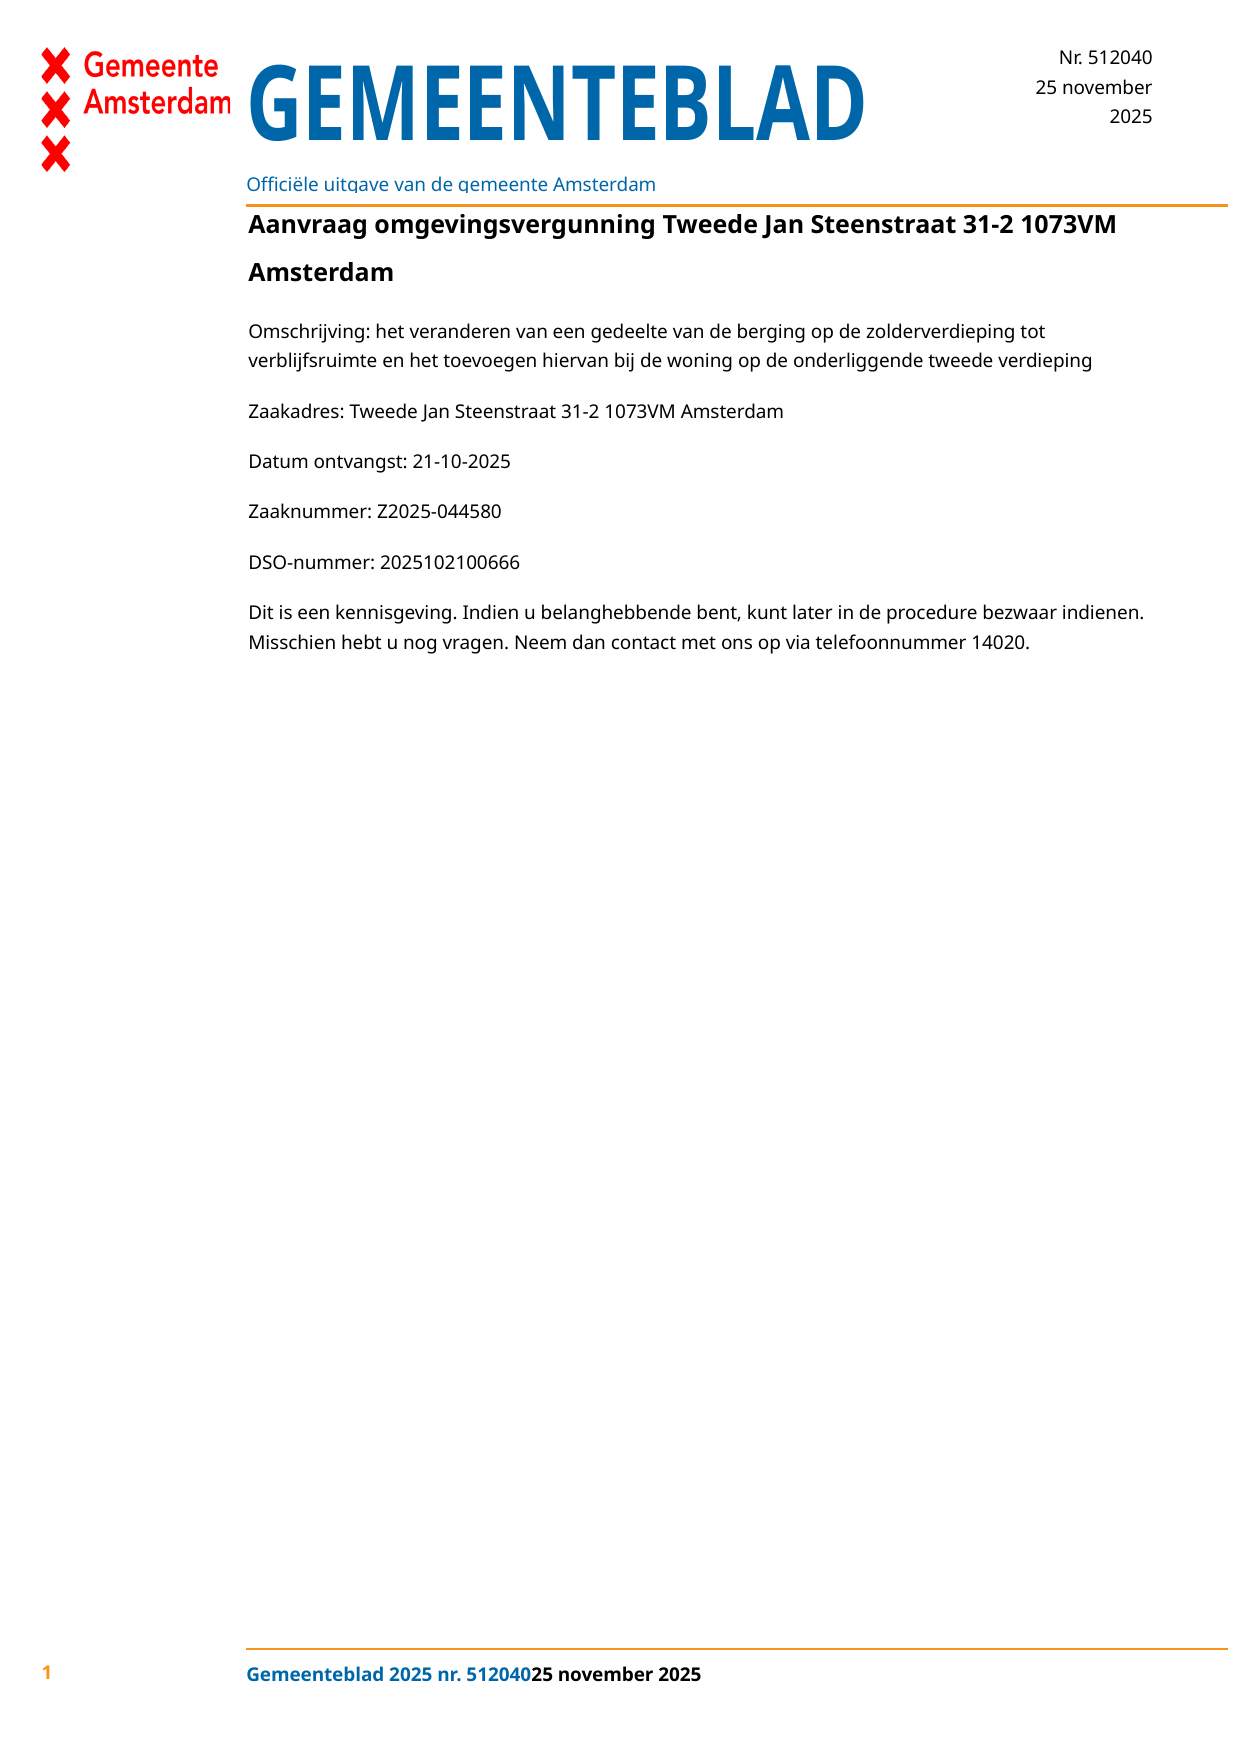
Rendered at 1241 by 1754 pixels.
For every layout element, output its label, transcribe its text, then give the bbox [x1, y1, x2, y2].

text Dit is een kennisgeving. Indien u belanghebbende bent, kunt later in de procedure bezwaar indienen. Misschien hebt u nog vragen. Neem dan contact met ons op via telefoonnummer 14020. [248, 599, 1152, 655]
text Omschrijving: het veranderen van een gedeelte van de berging op de zolderverdieping tot verblijfsruimte en het toevoegen hiervan bij de woning op de onderliggende tweede verdieping [248, 318, 1152, 373]
text DSO-nummer: 2025102100666 [248, 549, 1152, 575]
text Zaakadres: Tweede Jan Steenstraat 31-2 1073VM Amsterdam [248, 398, 1152, 424]
text Aanvraag omgevingsvergunning Tweede Jan Steenstraat 31-2 1073VM Amsterdam [248, 207, 1152, 288]
text Zaaknummer: Z2025-044580 [248, 499, 1152, 524]
picture [41, 47, 231, 172]
text Datum ontvangst: 21-10-2025 [248, 448, 1152, 474]
